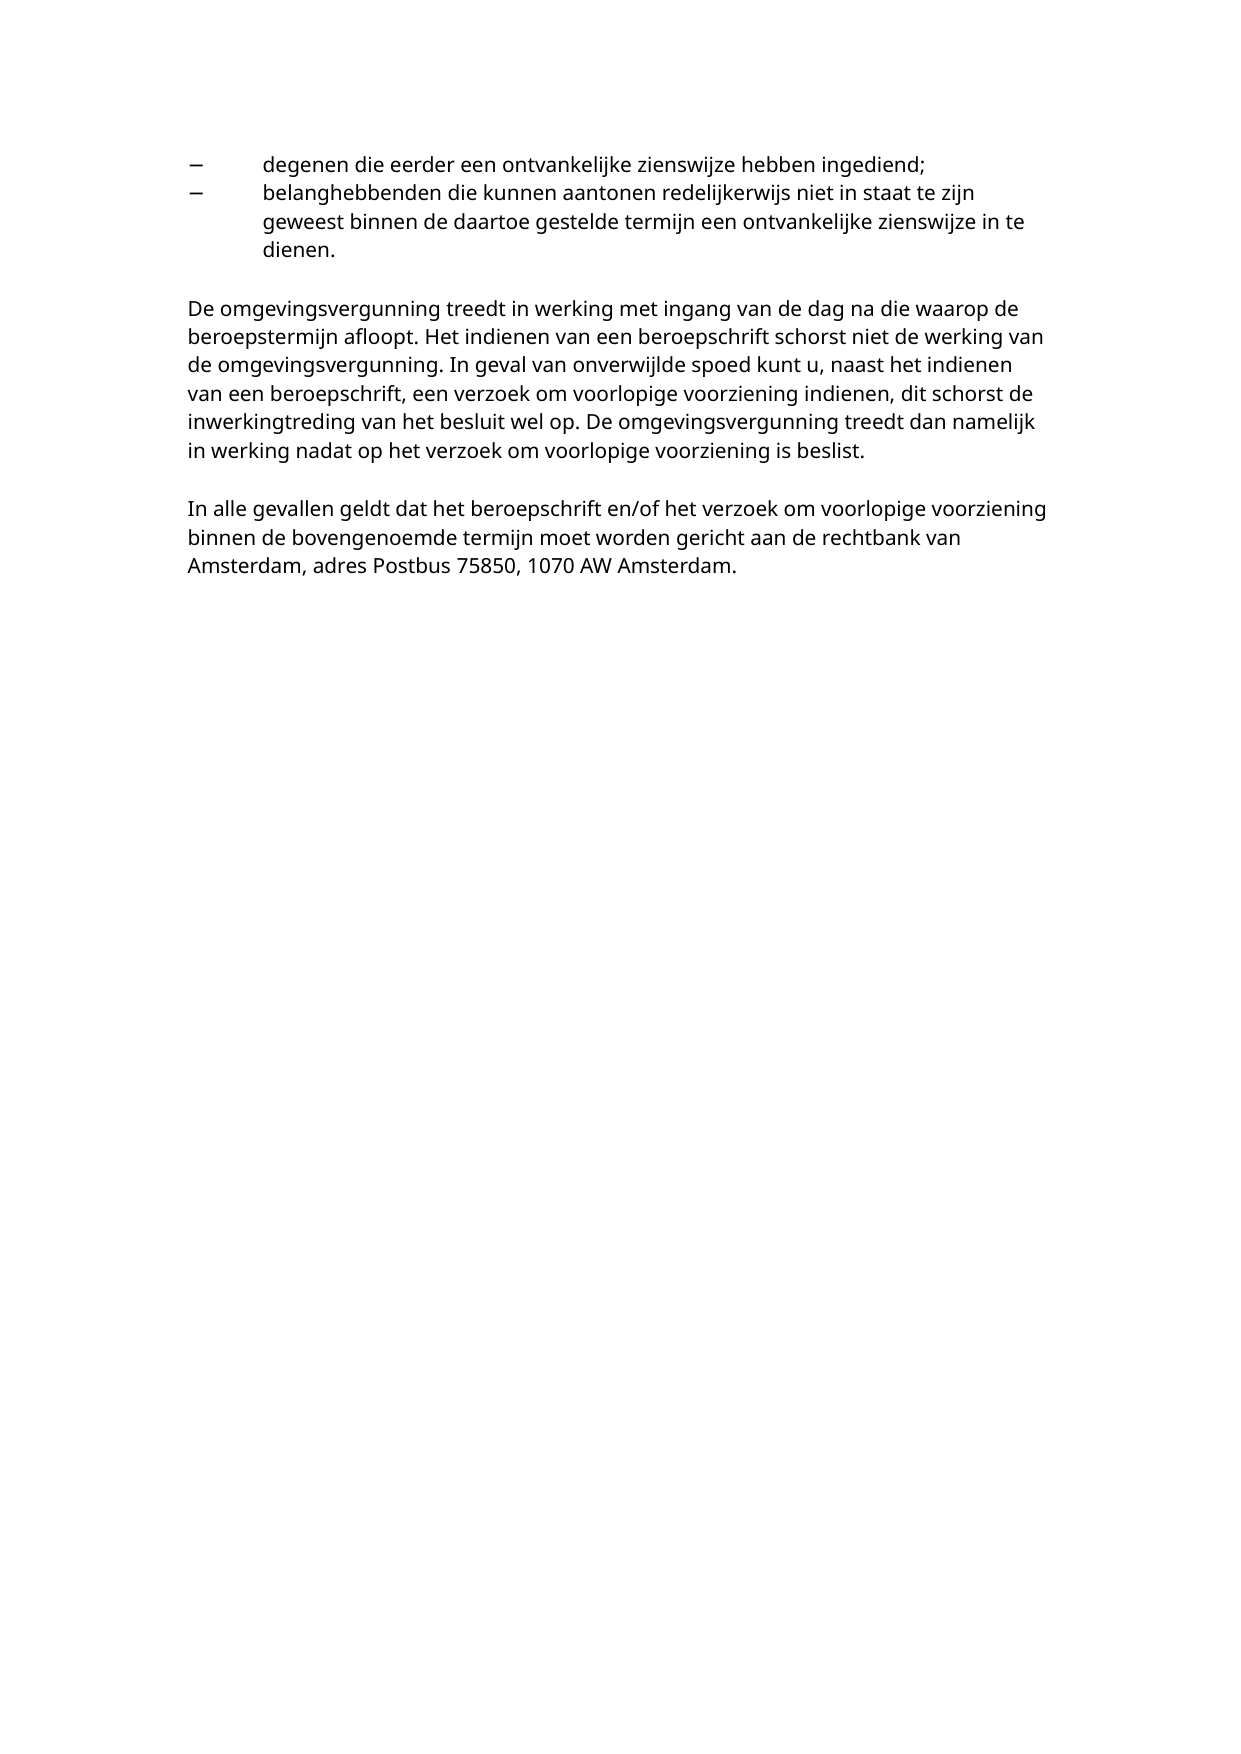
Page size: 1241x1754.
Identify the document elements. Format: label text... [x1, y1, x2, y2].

text De omgevingsvergunning treedt in werking met ingang van de dag na die waarop de beroepstermijn afloopt. Het indienen van een beroepschrift schorst niet de werking van de omgevingsvergunning. In geval van onverwijlde spoed kunt u, naast het indienen van een beroepschrift, een verzoek om voorlopige voorziening indienen, dit schorst de inwerkingtreding van het besluit wel op. De omgevingsvergunning treedt dan namelijk in werking nadat op het verzoek om voorlopige voorziening is beslist. [187, 294, 1053, 464]
list degenen die eerder een ontvankelijke zienswijze hebben ingediend; [187, 150, 1053, 178]
list belanghebbenden die kunnen aantonen redelijkerwijs niet in staat te zijn geweest binnen de daartoe gestelde termijn een ontvankelijke zienswijze in te dienen. [187, 178, 1053, 264]
text In alle gevallen geldt dat het beroepschrift en/of het verzoek om voorlopige voorziening binnen de bovengenoemde termijn moet worden gericht aan de rechtbank van Amsterdam, adres Postbus 75850, 1070 AW Amsterdam. [187, 494, 1053, 580]
